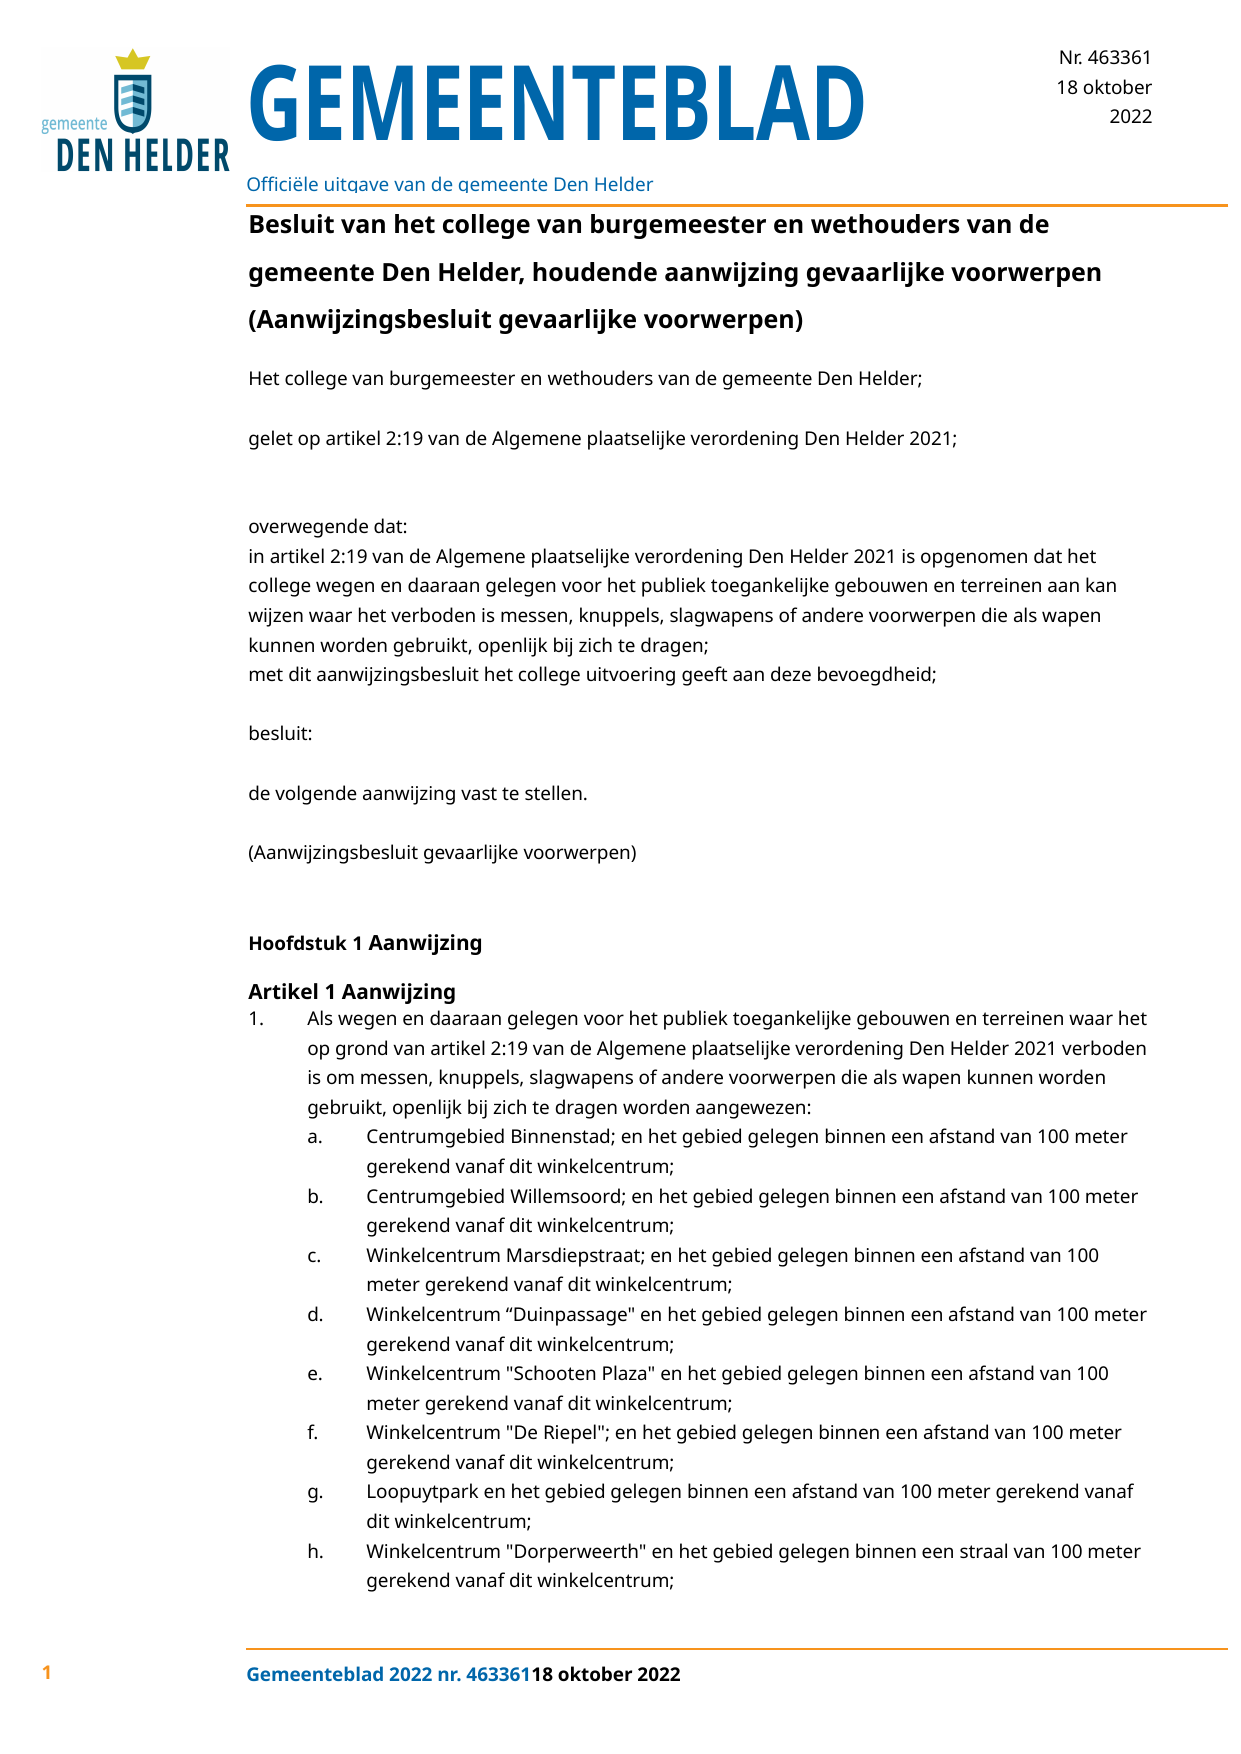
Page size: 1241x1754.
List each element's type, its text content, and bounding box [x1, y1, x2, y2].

text gelet op artikel 2:19 van de Algemene plaatselijke verordening Den Helder 2021; [248, 425, 1152, 450]
list Winkelcentrum “Duinpassage" en het gebied gelegen binnen een afstand van 100 meter gerekend vanaf dit winkelcentrum; [307, 1301, 1152, 1356]
picture [130, 157, 135, 172]
list Centrumgebied Willemsoord; en het gebied gelegen binnen een afstand van 100 meter gerekend vanaf dit winkelcentrum; [307, 1183, 1152, 1238]
text (Aanwijzingsbesluit gevaarlijke voorwerpen) [248, 839, 1152, 864]
picture [41, 47, 231, 172]
list Centrumgebied Binnenstad; en het gebied gelegen binnen een afstand van 100 meter gerekend vanaf dit winkelcentrum; [307, 1124, 1152, 1179]
picture [100, 154, 106, 172]
list Winkelcentrum "Dorperweerth" en het gebied gelegen binnen een straal van 100 meter gerekend vanaf dit winkelcentrum; [307, 1538, 1152, 1593]
picture [63, 144, 68, 165]
text met dit aanwijzingsbesluit het college uitvoering geeft aan deze bevoegdheid; [248, 661, 1152, 687]
list Winkelcentrum Marsdiepstraat; en het gebied gelegen binnen een afstand van 100 meter gerekend vanaf dit winkelcentrum; [307, 1242, 1152, 1297]
text Het college van burgemeester en wethouders van de gemeente Den Helder; [248, 366, 1152, 391]
text in artikel 2:19 van de Algemene plaatselijke verordening Den Helder 2021 is opgenomen dat het college wegen en daaraan gelegen voor het publiek toegankelijke gebouwen en terreinen aan kan wijzen waar het verboden is messen, knuppels, slagwapens of andere voorwerpen die als wapen kunnen worden gebruikt, openlijk bij zich te dragen; [248, 543, 1152, 657]
list Als wegen en daaraan gelegen voor het publiek toegankelijke gebouwen en terreinen waar het op grond van artikel 2:19 van de Algemene plaatselijke verordening Den Helder 2021 verboden is om messen, knuppels, slagwapens of andere voorwerpen die als wapen kunnen worden gebruikt, openlijk bij zich te dragen worden aangewezen: [248, 1005, 1152, 1120]
text besluit: [248, 721, 1152, 746]
text Besluit van het college van burgemeester en wethouders van de gemeente Den Helder, houdende aanwijzing gevaarlijke voorwerpen (Aanwijzingsbesluit gevaarlijke voorwerpen) [248, 207, 1152, 336]
text overwegende dat: [248, 513, 1152, 539]
text de volgende aanwijzing vast te stellen. [248, 780, 1152, 805]
list Loopuytpark en het gebied gelegen binnen een afstand van 100 meter gerekend vanaf dit winkelcentrum; [307, 1479, 1152, 1534]
text Artikel 1 Aanwijzing [248, 977, 1152, 1005]
picture [220, 160, 224, 172]
picture [182, 144, 187, 165]
list Winkelcentrum "Schooten Plaza" en het gebied gelegen binnen een afstand van 100 meter gerekend vanaf dit winkelcentrum; [307, 1360, 1152, 1416]
text Hoofdstuk 1 Aanwijzing [248, 928, 1152, 956]
list Winkelcentrum "De Riepel"; en het gebied gelegen binnen een afstand van 100 meter gerekend vanaf dit winkelcentrum; [307, 1419, 1152, 1475]
